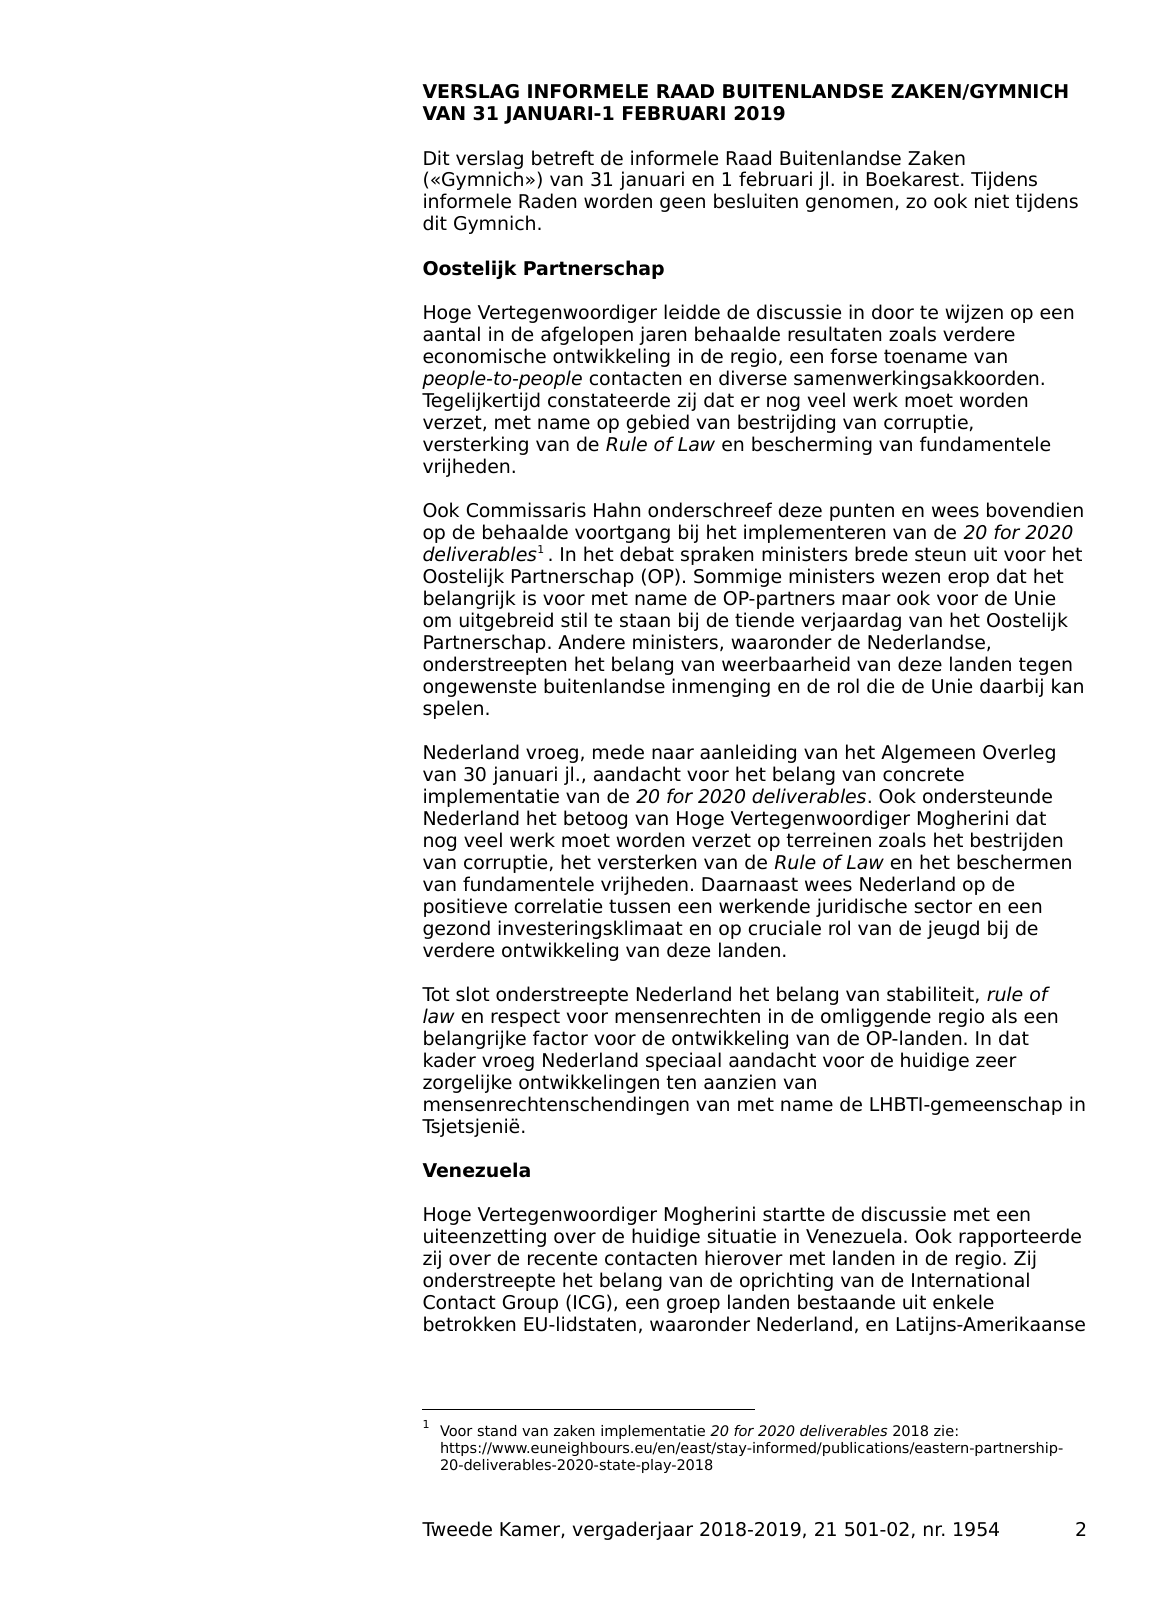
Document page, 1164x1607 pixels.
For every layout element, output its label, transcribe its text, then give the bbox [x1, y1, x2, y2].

text Hoge Vertegenwoordiger leidde de discussie in door te wijzen op een aantal in de afgelopen jaren behaalde resultaten zoals verdere economische ontwikkeling in de regio, een forse toename van people-to-people contacten en diverse samenwerkingsakkoorden. Tegelijkertijd constateerde zij dat er nog veel werk moet worden verzet, met name op gebied van bestrijding van corruptie, versterking van de Rule of Law en bescherming van fundamentele vrijheden. [422, 302, 1087, 477]
text Hoge Vertegenwoordiger Mogherini startte de discussie met een uiteenzetting over de huidige situatie in Venezuela. Ook rapporteerde zij over de recente contacten hierover met landen in de regio. Zij onderstreepte het belang van de oprichting van de International Contact Group (ICG), een groep landen bestaande uit enkele betrokken EU-lidstaten, waaronder Nederland, en Latijns-Amerikaanse [422, 1204, 1087, 1336]
subtitle Oostelijk Partnerschap [422, 257, 1087, 279]
text Nederland vroeg, mede naar aanleiding van het Algemeen Overleg van 30 januari jl., aandacht voor het belang van concrete implementatie van de 20 for 2020 deliverables. Ook ondersteunde Nederland het betoog van Hoge Vertegenwoordiger Mogherini dat nog veel werk moet worden verzet op terreinen zoals het bestrijden van corruptie, het versterken van de Rule of Law en het beschermen van fundamentele vrijheden. Daarnaast wees Nederland op de positieve correlatie tussen een werkende juridische sector en een gezond investeringsklimaat en op cruciale rol van de jeugd bij de verdere ontwikkeling van deze landen. [422, 742, 1087, 961]
text Ook Commissaris Hahn onderschreef deze punten en wees bovendien op de behaalde voortgang bij het implementeren van de 20 for 2020 deliverables. In het debat spraken ministers brede steun uit voor het Oostelijk Partnerschap (OP). Sommige ministers wezen erop dat het belangrijk is voor met name de OP-partners maar ook voor de Unie om uitgebreid stil te staan bij de tiende verjaardag van het Oostelijk Partnerschap. Andere ministers, waaronder de Nederlandse, onderstreepten het belang van weerbaarheid van deze landen tegen ongewenste buitenlandse inmenging en de rol die de Unie daarbij kan spelen. [422, 500, 1087, 719]
subtitle VERSLAG INFORMELE RAAD BUITENLANDSE ZAKEN/GYMNICH VAN 31 JANUARI-1 FEBRUARI 2019 [422, 81, 1087, 125]
text Voor stand van zaken implementatie 20 for 2020 deliverables 2018 zie: https://www.euneighbours.eu/en/east/stay-informed/publications/eastern-partnership-20-deliverables-2020-state-play-2018 [422, 1418, 1087, 1474]
subtitle Venezuela [422, 1160, 1087, 1182]
text Dit verslag betreft de informele Raad Buitenlandse Zaken («Gymnich») van 31 januari en 1 februari jl. in Boekarest. Tijdens informele Raden worden geen besluiten genomen, zo ook niet tijdens dit Gymnich. [422, 147, 1087, 235]
text Tot slot onderstreepte Nederland het belang van stabiliteit, rule of law en respect voor mensenrechten in de omliggende regio als een belangrijke factor voor de ontwikkeling van de OP-landen. In dat kader vroeg Nederland speciaal aandacht voor de huidige zeer zorgelijke ontwikkelingen ten aanzien van mensenrechtenschendingen van met name de LHBTI-gemeenschap in Tsjetsjenië. [422, 984, 1087, 1137]
